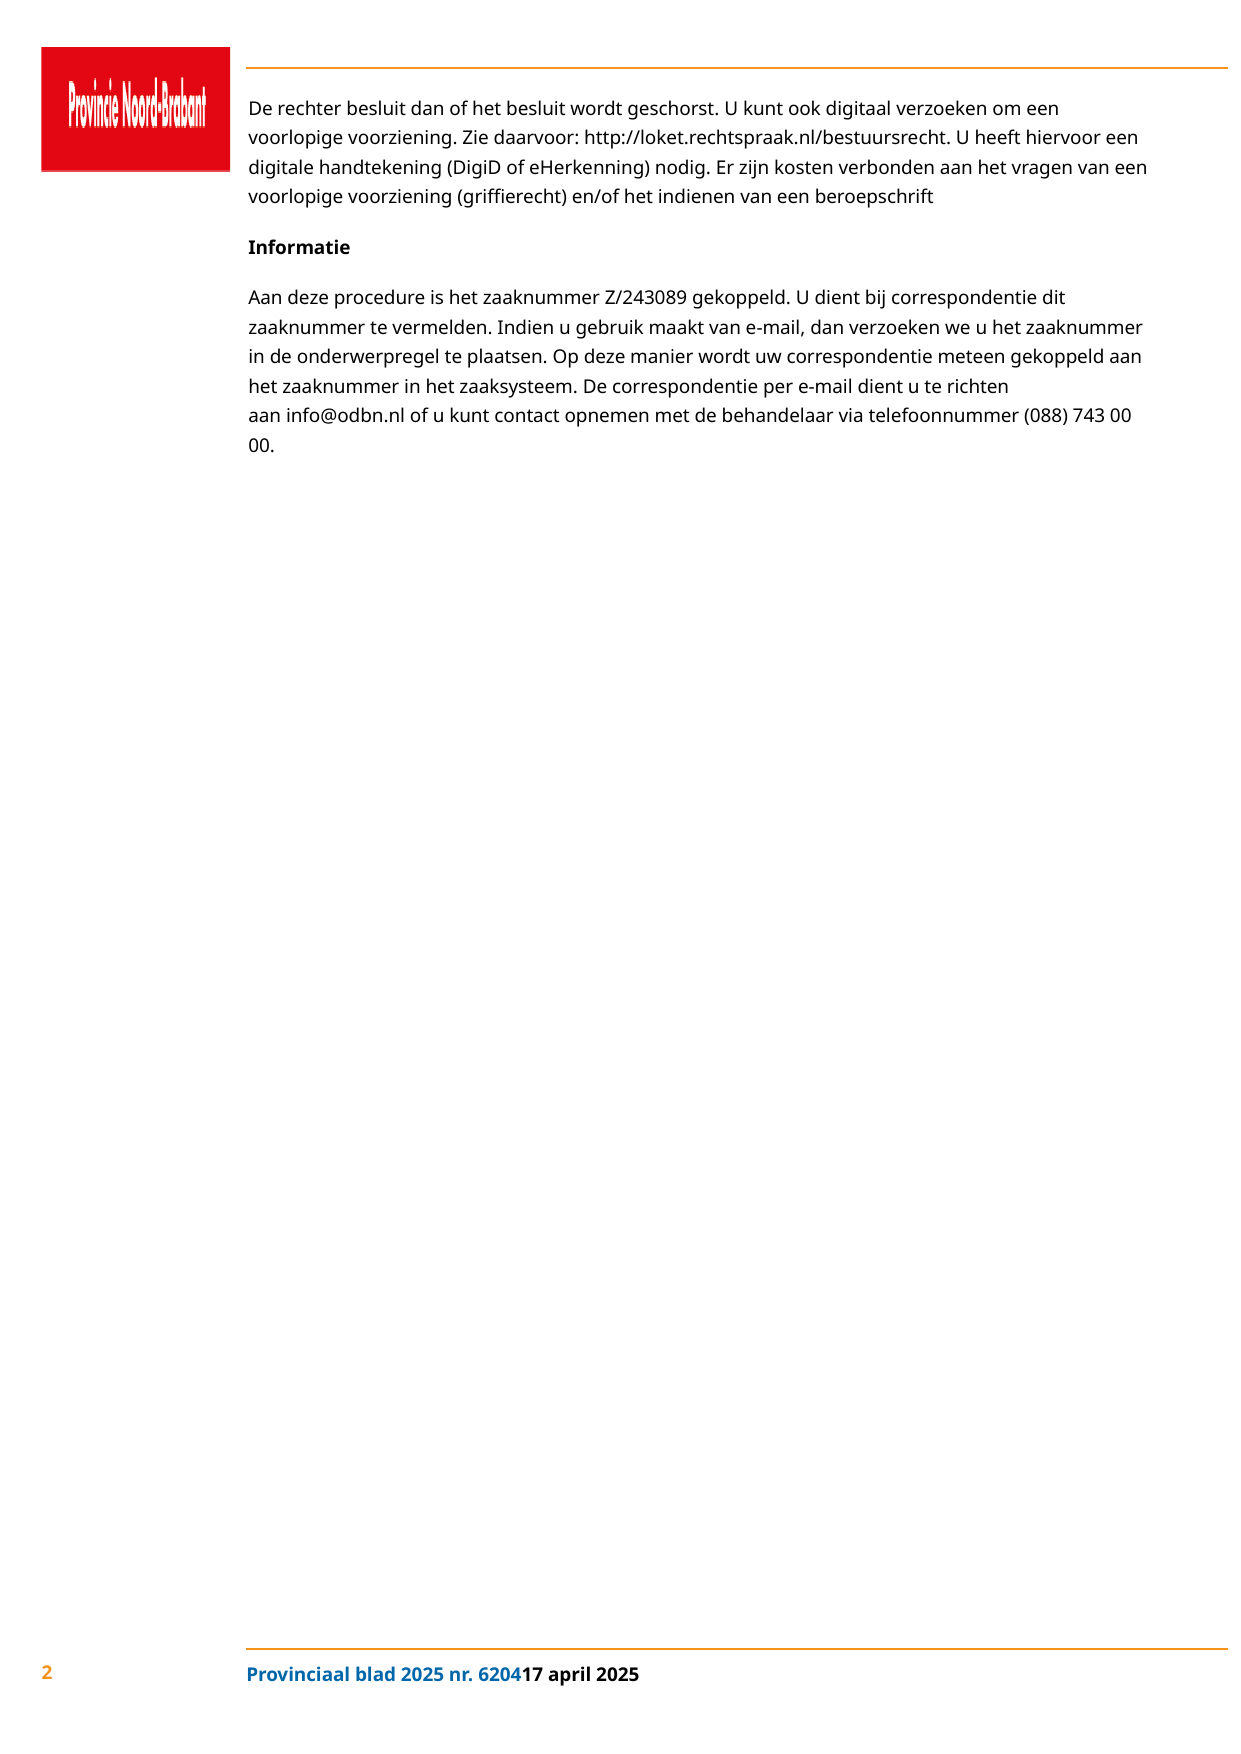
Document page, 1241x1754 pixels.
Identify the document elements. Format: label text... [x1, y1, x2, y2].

text De rechter besluit dan of het besluit wordt geschorst. U kunt ook digitaal verzoeken om een voorlopige voorziening. Zie daarvoor: http://loket.rechtspraak.nl/bestuursrecht. U heeft hiervoor een digitale handtekening (DigiD of eHerkenning) nodig. Er zijn kosten verbonden aan het vragen van een voorlopige voorziening (griffierecht) en/of het indienen van een beroepschrift [248, 95, 1152, 209]
text Aan deze procedure is het zaaknummer Z/243089 gekoppeld. U dient bij correspondentie dit zaaknummer te vermelden. Indien u gebruik maakt van e-mail, dan verzoeken we u het zaaknummer in de onderwerpregel te plaatsen. Op deze manier wordt uw correspondentie meteen gekoppeld aan het zaaknummer in het zaaksysteem. De correspondentie per e-mail dient u te richten aan info@odbn.nl of u kunt contact opnemen met de behandelaar via telefoonnummer (088) 743 00 00. [248, 284, 1152, 458]
text Informatie [248, 234, 1152, 260]
picture [41, 47, 231, 172]
